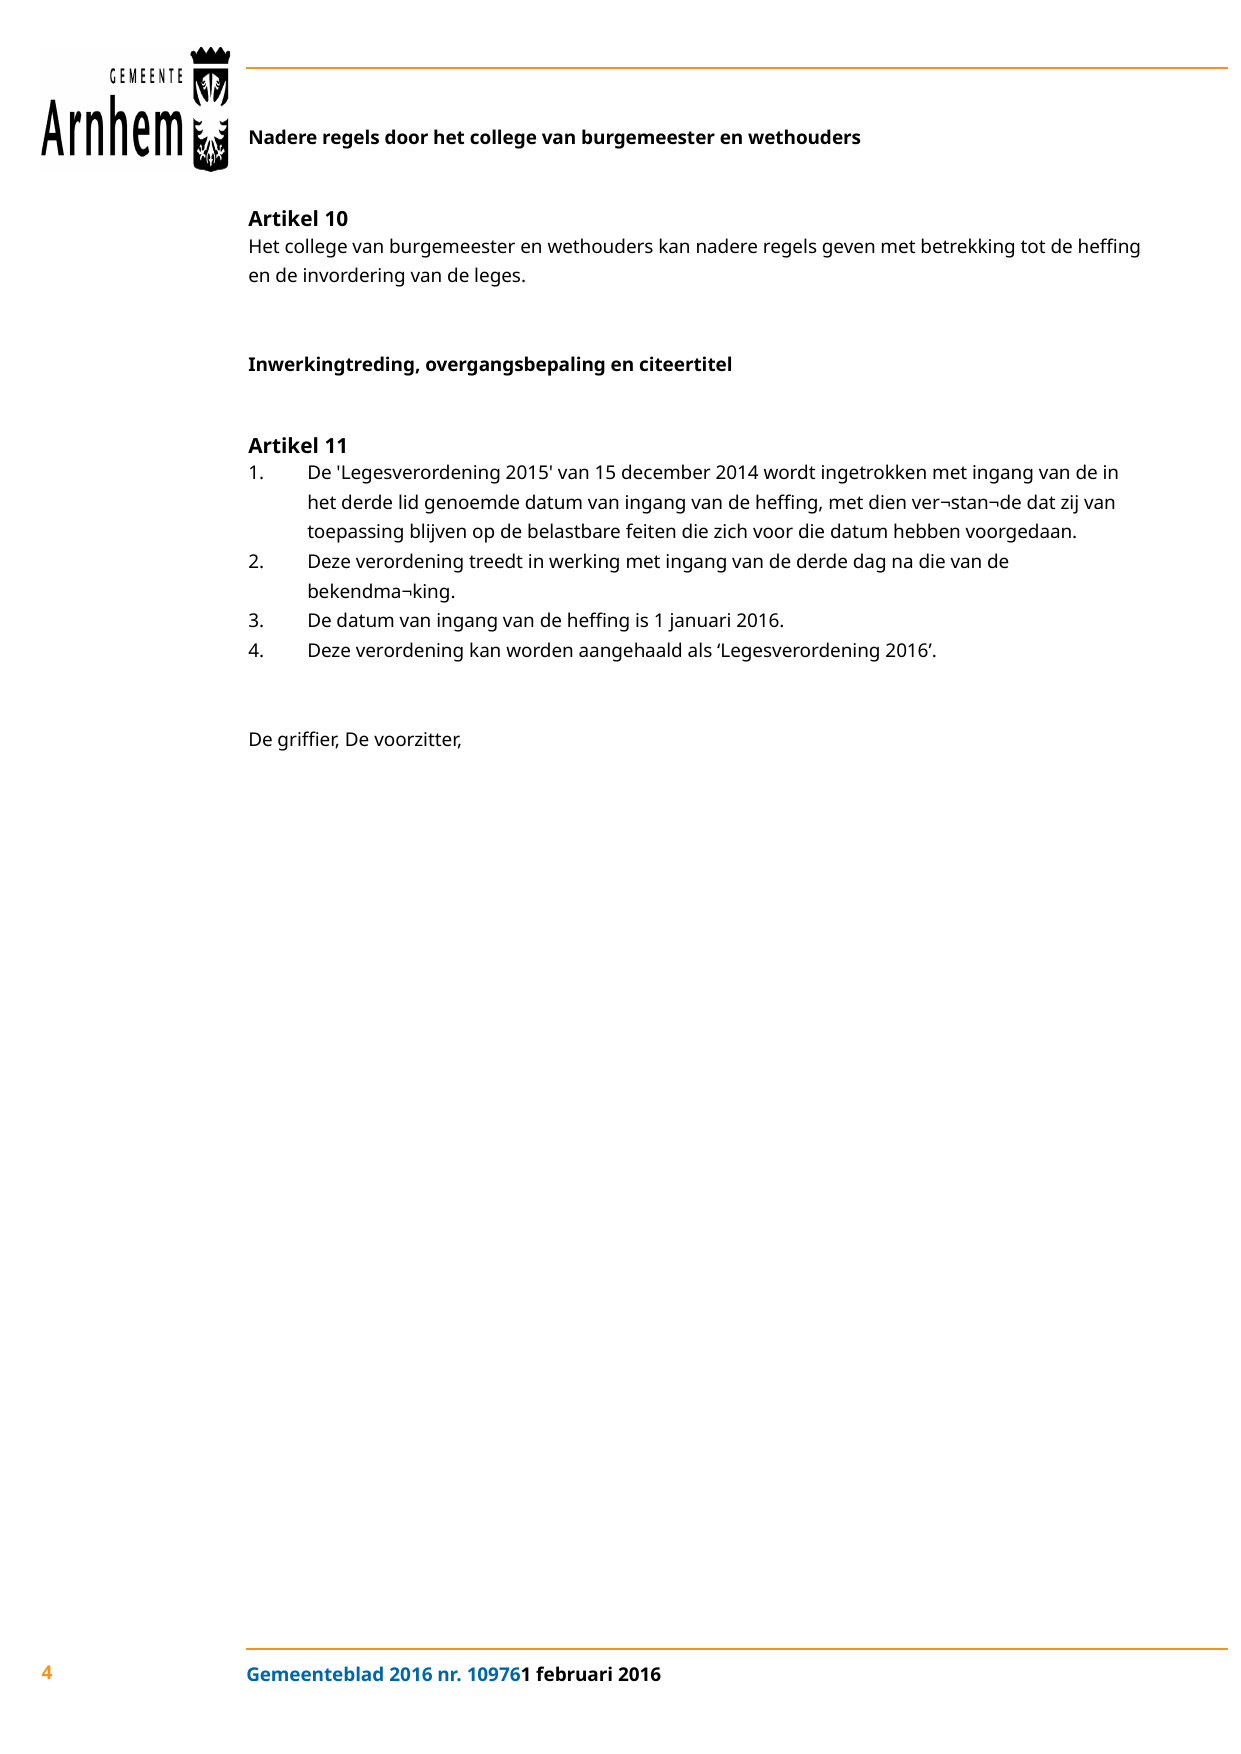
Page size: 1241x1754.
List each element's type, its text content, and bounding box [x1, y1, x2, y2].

text Het college van burgemeester en wethouders kan nadere regels geven met betrekking tot de heffing en de invordering van de leges. [248, 233, 1152, 288]
text Nadere regels door het college van burgemeester en wethouders [248, 124, 1152, 150]
text Inwerkingtreding, overgangsbepaling en citeertitel [248, 351, 1152, 377]
list Deze verordening treedt in werking met ingang van de derde dag na die van de bekendma¬king. [248, 548, 1152, 604]
text De griffier, De voorzitter, [248, 726, 1152, 752]
picture [41, 47, 231, 172]
text Artikel 10 [248, 204, 1152, 233]
list De datum van ingang van de heffing is 1 januari 2016. [248, 607, 1152, 633]
text Artikel 11 [248, 431, 1152, 459]
list Deze verordening kan worden aangehaald als ‘Legesverordening 2016’. [248, 637, 1152, 663]
list De 'Legesverordening 2015' van 15 december 2014 wordt ingetrokken met ingang van de in het derde lid genoemde datum van ingang van de heffing, met dien ver¬stan¬de dat zij van toepassing blijven op de belastbare feiten die zich voor die datum hebben voorgedaan. [248, 459, 1152, 544]
